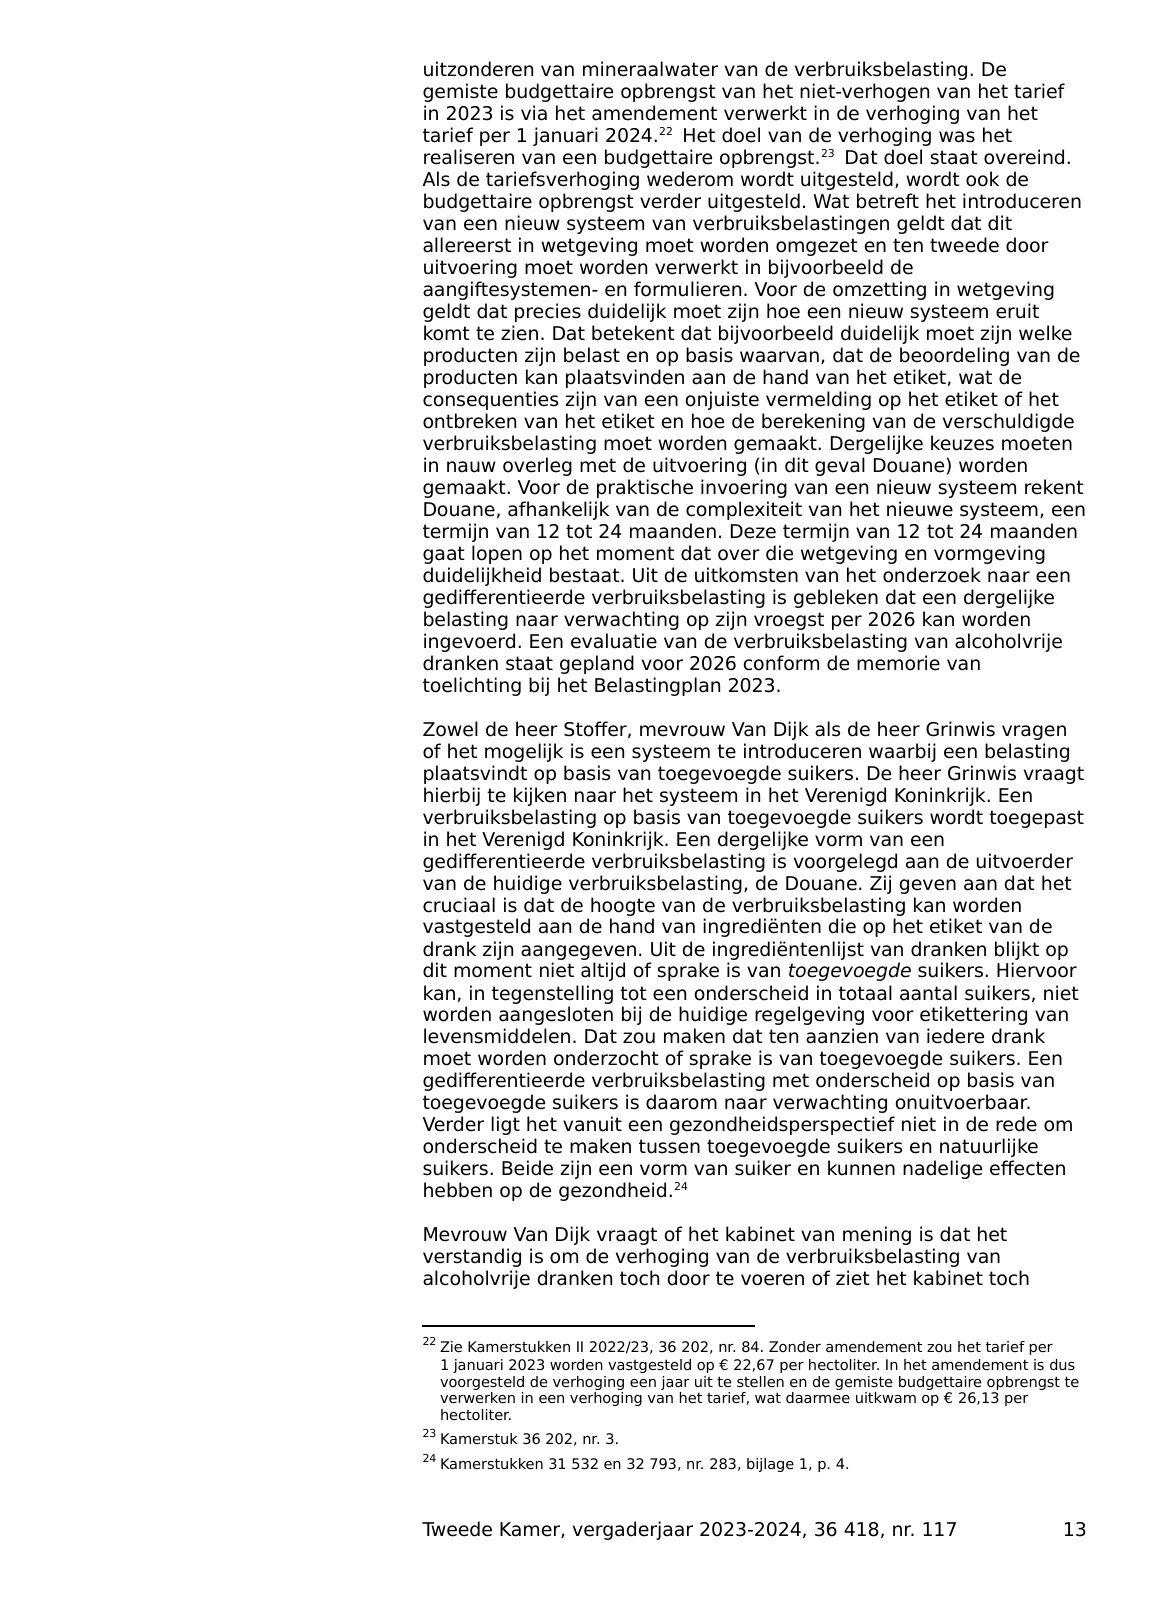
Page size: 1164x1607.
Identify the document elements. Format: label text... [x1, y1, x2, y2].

text Zowel de heer Stoffer, mevrouw Van Dijk als de heer Grinwis vragen of het mogelijk is een systeem te introduceren waarbij een belasting plaatsvindt op basis van toegevoegde suikers. De heer Grinwis vraagt hierbij te kijken naar het systeem in het Verenigd Koninkrijk. Een verbruiksbelasting op basis van toegevoegde suikers wordt toegepast in het Verenigd Koninkrijk. Een dergelijke vorm van een gedifferentieerde verbruiksbelasting is voorgelegd aan de uitvoerder van de huidige verbruiksbelasting, de Douane. Zij geven aan dat het cruciaal is dat de hoogte van de verbruiksbelasting kan worden vastgesteld aan de hand van ingrediënten die op het etiket van de drank zijn aangegeven. Uit de ingrediëntenlijst van dranken blijkt op dit moment niet altijd of sprake is van toegevoegde suikers. Hiervoor kan, in tegenstelling tot een onderscheid in totaal aantal suikers, niet worden aangesloten bij de huidige regelgeving voor etikettering van levensmiddelen. Dat zou maken dat ten aanzien van iedere drank moet worden onderzocht of sprake is van toegevoegde suikers. Een gedifferentieerde verbruiksbelasting met onderscheid op basis van toegevoegde suikers is daarom naar verwachting onuitvoerbaar. Verder ligt het vanuit een gezondheidsperspectief niet in de rede om onderscheid te maken tussen toegevoegde suikers en natuurlijke suikers. Beide zijn een vorm van suiker en kunnen nadelige effecten hebben op de gezondheid. [422, 719, 1087, 1202]
text Zie Kamerstukken II 2022/23, 36 202, nr. 84. Zonder amendement zou het tarief per 1 januari 2023 worden vastgesteld op € 22,67 per hectoliter. In het amendement is dus voorgesteld de verhoging een jaar uit te stellen en de gemiste budgettaire opbrengst te verwerken in een verhoging van het tarief, wat daarmee uitkwam op € 26,13 per hectoliter. [422, 1335, 1087, 1424]
text Mevrouw Van Dijk vraagt of het kabinet van mening is dat het verstandig is om de verhoging van de verbruiksbelasting van alcoholvrije dranken toch door te voeren of ziet het kabinet toch [422, 1224, 1087, 1290]
text uitzonderen van mineraalwater van de verbruiksbelasting. De gemiste budgettaire opbrengst van het niet-verhogen van het tarief in 2023 is via het amendement verwerkt in de verhoging van het tarief per 1 januari 2024. Het doel van de verhoging was het realiseren van een budgettaire opbrengst. Dat doel staat overeind. Als de tariefsverhoging wederom wordt uitgesteld, wordt ook de budgettaire opbrengst verder uitgesteld. Wat betreft het introduceren van een nieuw systeem van verbruiksbelastingen geldt dat dit allereerst in wetgeving moet worden omgezet en ten tweede door uitvoering moet worden verwerkt in bijvoorbeeld de aangiftesystemen- en formulieren. Voor de omzetting in wetgeving geldt dat precies duidelijk moet zijn hoe een nieuw systeem eruit komt te zien. Dat betekent dat bijvoorbeeld duidelijk moet zijn welke producten zijn belast en op basis waarvan, dat de beoordeling van de producten kan plaatsvinden aan de hand van het etiket, wat de consequenties zijn van een onjuiste vermelding op het etiket of het ontbreken van het etiket en hoe de berekening van de verschuldigde verbruiksbelasting moet worden gemaakt. Dergelijke keuzes moeten in nauw overleg met de uitvoering (in dit geval Douane) worden gemaakt. Voor de praktische invoering van een nieuw systeem rekent Douane, afhankelijk van de complexiteit van het nieuwe systeem, een termijn van 12 tot 24 maanden. Deze termijn van 12 tot 24 maanden gaat lopen op het moment dat over die wetgeving en vormgeving duidelijkheid bestaat. Uit de uitkomsten van het onderzoek naar een gedifferentieerde verbruiksbelasting is gebleken dat een dergelijke belasting naar verwachting op zijn vroegst per 2026 kan worden ingevoerd. Een evaluatie van de verbruiksbelasting van alcoholvrije dranken staat gepland voor 2026 conform de memorie van toelichting bij het Belastingplan 2023. [422, 59, 1087, 696]
text Kamerstukken 31 532 en 32 793, nr. 283, bijlage 1, p. 4. [422, 1452, 1087, 1474]
text Kamerstuk 36 202, nr. 3. [422, 1427, 1087, 1449]
